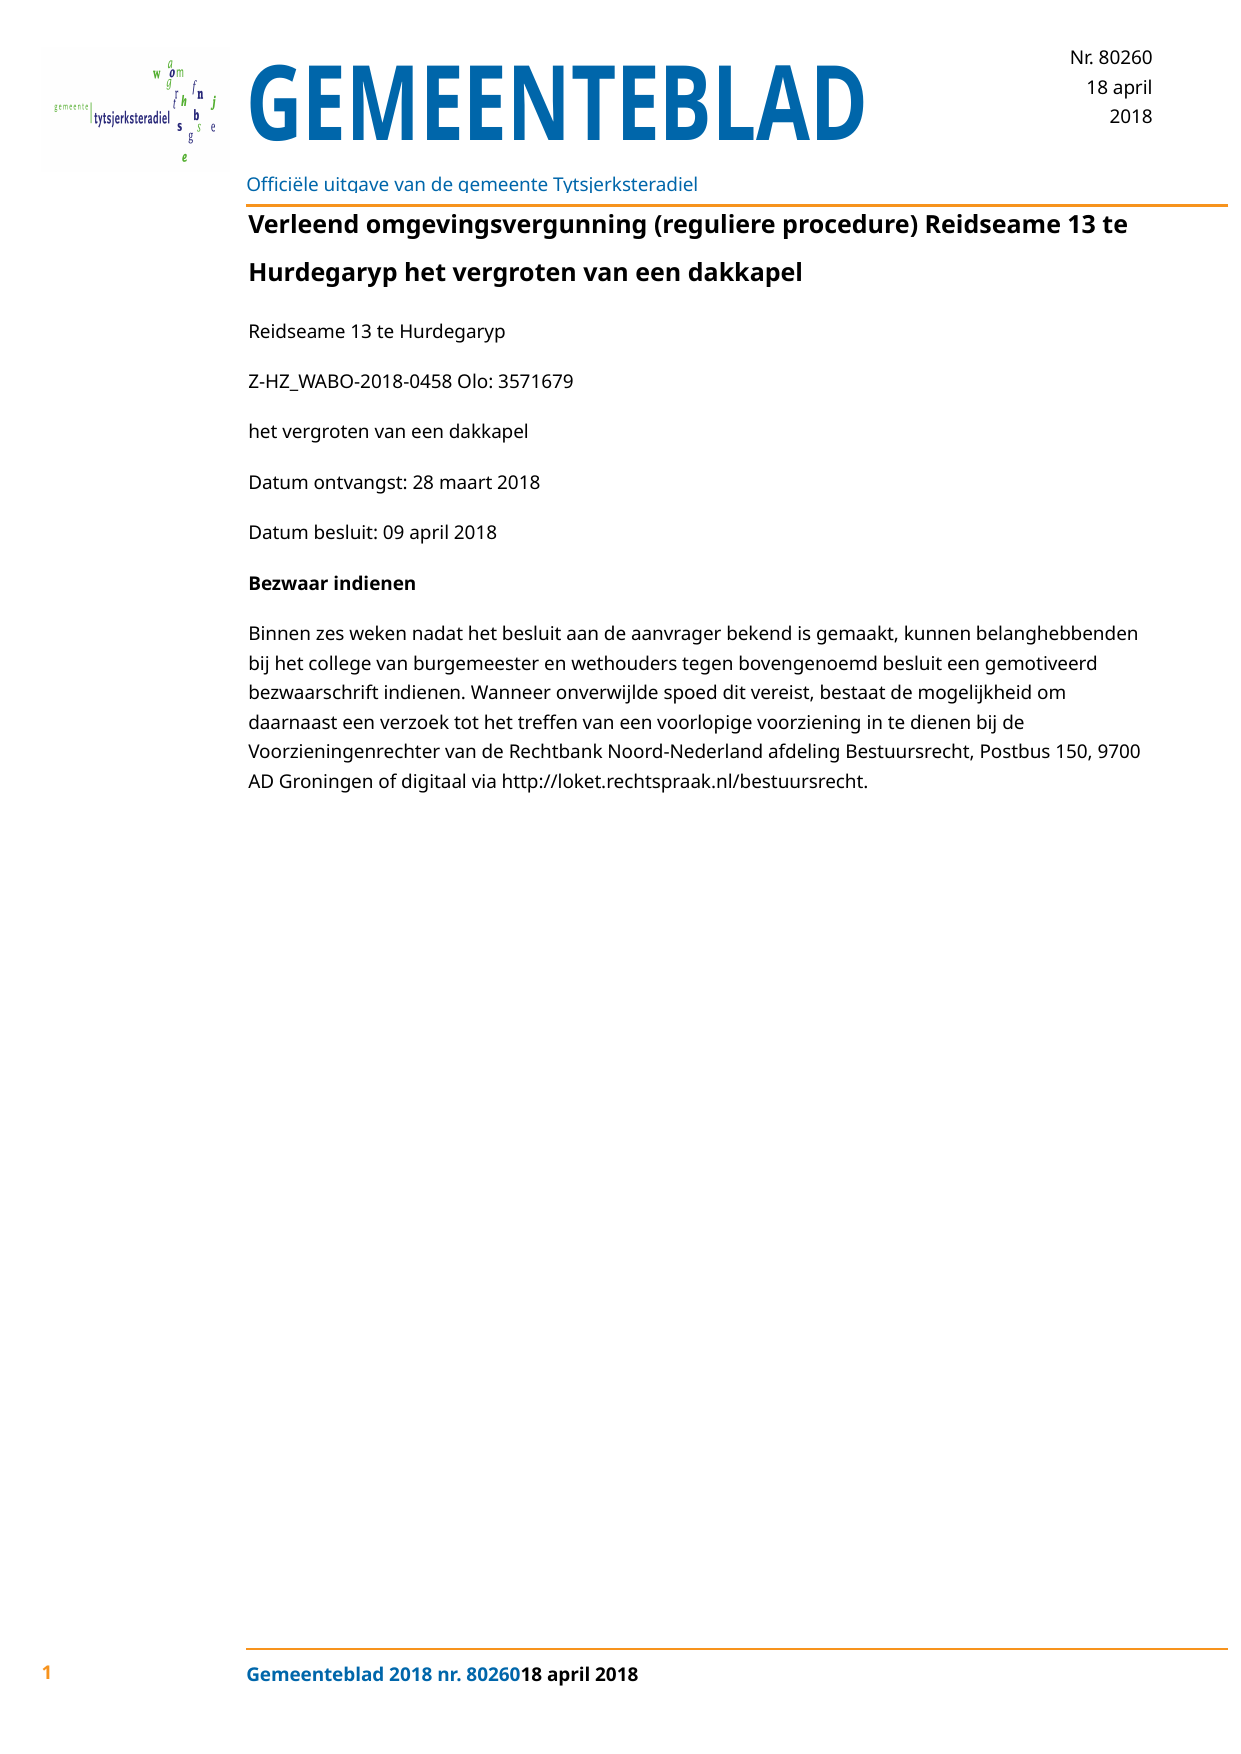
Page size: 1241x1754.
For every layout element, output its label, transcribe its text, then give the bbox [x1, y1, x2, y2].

text Reidseame 13 te Hurdegaryp [248, 318, 1152, 344]
text Binnen zes weken nadat het besluit aan de aanvrager bekend is gemaakt, kunnen belanghebbenden bij het college van burgemeester en wethouders tegen bovengenoemd besluit een gemotiveerd bezwaarschrift indienen. Wanneer onverwijlde spoed dit vereist, bestaat de mogelijkheid om daarnaast een verzoek tot het treffen van een voorlopige voorziening in te dienen bij de Voorzieningenrechter van de Rechtbank Noord-Nederland afdeling Bestuursrecht, Postbus 150, 9700 AD Groningen of digitaal via http://loket.rechtspraak.nl/bestuursrecht. [248, 620, 1152, 794]
text Z-HZ_WABO-2018-0458 Olo: 3571679 [248, 368, 1152, 394]
text het vergroten van een dakkapel [248, 419, 1152, 444]
text Datum ontvangst: 28 maart 2018 [248, 469, 1152, 495]
picture [41, 47, 231, 172]
text Datum besluit: 09 april 2018 [248, 519, 1152, 545]
text Verleend omgevingsvergunning (reguliere procedure) Reidseame 13 te Hurdegaryp het vergroten van een dakkapel [248, 207, 1152, 288]
text Bezwaar indienen [248, 570, 1152, 596]
